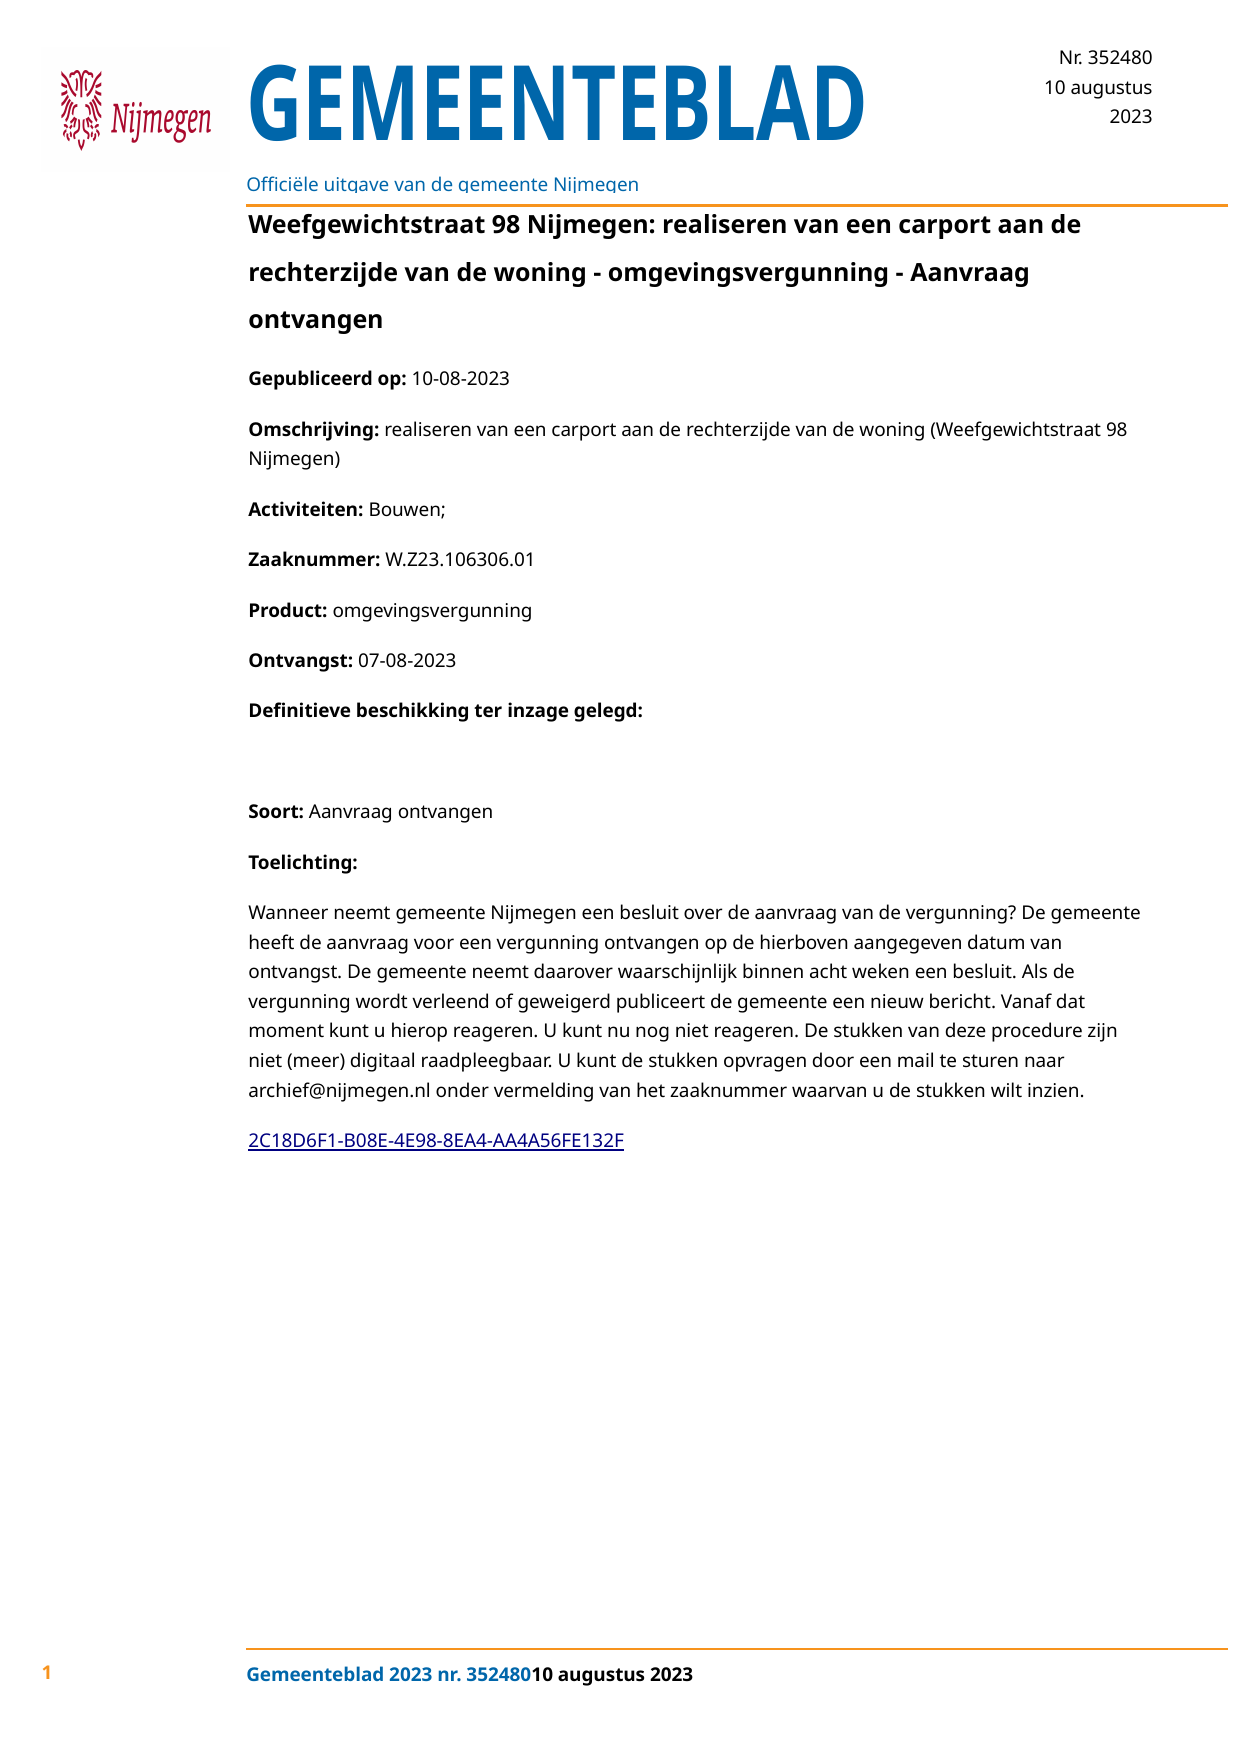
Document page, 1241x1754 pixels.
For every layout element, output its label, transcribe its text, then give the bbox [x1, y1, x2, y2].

text Omschrijving: realiseren van een carport aan de rechterzijde van de woning (Weefgewichtstraat 98 Nijmegen) [248, 416, 1152, 471]
picture [41, 47, 231, 172]
text Toelichting: [248, 849, 1152, 874]
text Zaaknummer: W.Z23.106306.01 [248, 546, 1152, 572]
text Soort: Aanvraag ontvangen [248, 798, 1152, 824]
text Gepubliceerd op: 10-08-2023 [248, 366, 1152, 391]
text Activiteiten: Bouwen; [248, 496, 1152, 522]
text Definitieve beschikking ter inzage gelegd: [248, 698, 1152, 723]
text Ontvangst: 07-08-2023 [248, 647, 1152, 673]
text 2C18D6F1-B08E-4E98-8EA4-AA4A56FE132F [248, 1127, 1152, 1153]
text Weefgewichtstraat 98 Nijmegen: realiseren van een carport aan de rechterzijde van de woning - omgevingsvergunning - Aanvraag ontvangen [248, 207, 1152, 336]
text Product: omgevingsvergunning [248, 597, 1152, 622]
text Wanneer neemt gemeente Nijmegen een besluit over de aanvraag van de vergunning? De gemeente heeft de aanvraag voor een vergunning ontvangen op de hierboven aangegeven datum van ontvangst. De gemeente neemt daarover waarschijnlijk binnen acht weken een besluit. Als de vergunning wordt verleend of geweigerd publiceert de gemeente een nieuw bericht. Vanaf dat moment kunt u hierop reageren. U kunt nu nog niet reageren. De stukken van deze procedure zijn niet (meer) digitaal raadpleegbaar. U kunt de stukken opvragen door een mail te sturen naar archief@nijmegen.nl onder vermelding van het zaaknummer waarvan u de stukken wilt inzien. [248, 899, 1152, 1102]
